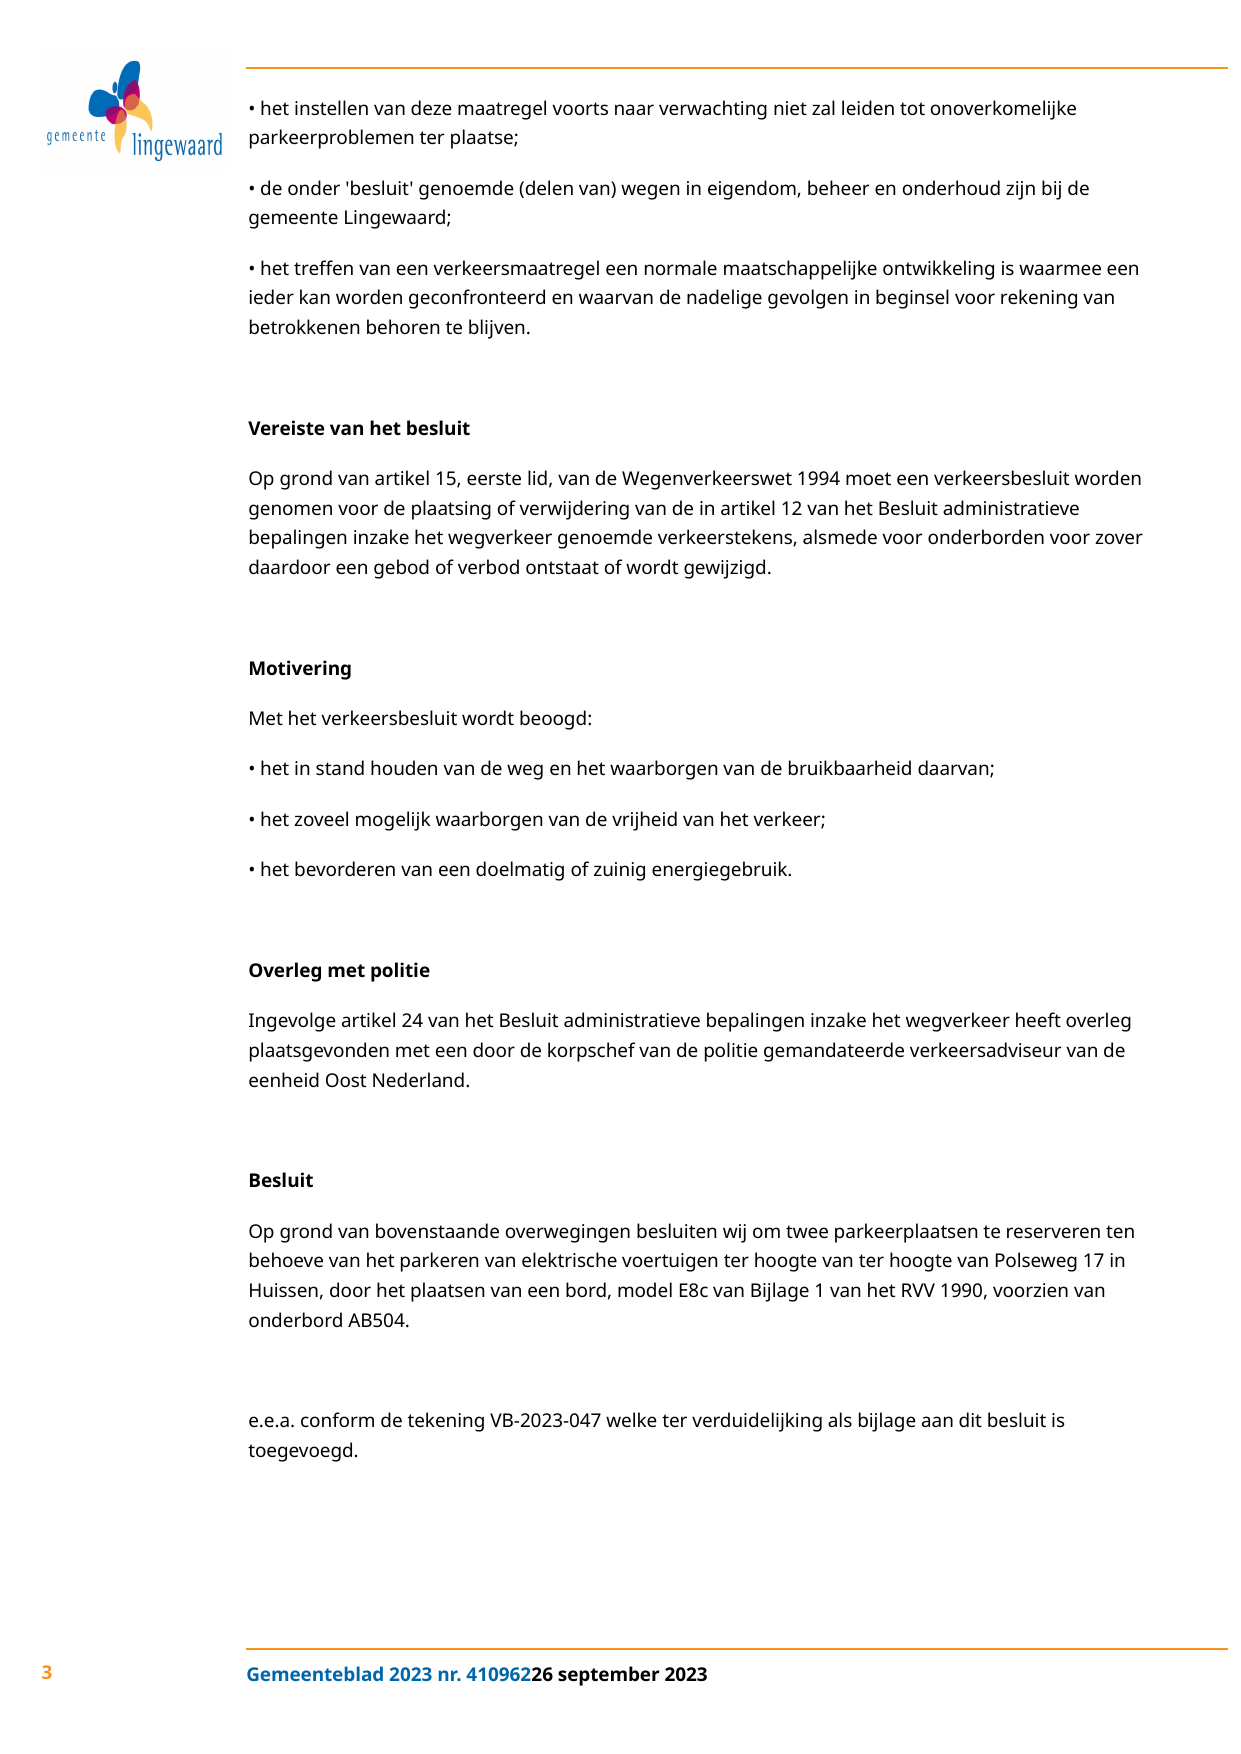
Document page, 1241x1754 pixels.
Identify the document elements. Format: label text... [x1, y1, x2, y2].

text Vereiste van het besluit [248, 415, 1152, 441]
text Ingevolge artikel 24 van het Besluit administratieve bepalingen inzake het wegverkeer heeft overleg plaatsgevonden met een door de korpschef van de politie gemandateerde verkeersadviseur van de eenheid Oost Nederland. [248, 1008, 1152, 1093]
text • het instellen van deze maatregel voorts naar verwachting niet zal leiden tot onoverkomelijke parkeerproblemen ter plaatse; [248, 95, 1152, 150]
text Overleg met politie [248, 957, 1152, 983]
text Op grond van bovenstaande overwegingen besluiten wij om twee parkeerplaatsen te reserveren ten behoeve van het parkeren van elektrische voertuigen ter hoogte van ter hoogte van Polseweg 17 in Huissen, door het plaatsen van een bord, model E8c van Bijlage 1 van het RVV 1990, voorzien van onderbord AB504. [248, 1218, 1152, 1333]
text Motivering [248, 655, 1152, 681]
text Op grond van artikel 15, eerste lid, van de Wegenverkeerswet 1994 moet een verkeersbesluit worden genomen voor de plaatsing of verwijdering van de in artikel 12 van het Besluit administratieve bepalingen inzake het wegverkeer genoemde verkeerstekens, alsmede voor onderborden voor zover daardoor een gebod of verbod ontstaat of wordt gewijzigd. [248, 465, 1152, 580]
text • het zoveel mogelijk waarborgen van de vrijheid van het verkeer; [248, 806, 1152, 832]
text • de onder 'besluit' genoemde (delen van) wegen in eigendom, beheer en onderhoud zijn bij de gemeente Lingewaard; [248, 175, 1152, 230]
text Met het verkeersbesluit wordt beoogd: [248, 705, 1152, 731]
text • het treffen van een verkeersmaatregel een normale maatschappelijke ontwikkeling is waarmee een ieder kan worden geconfronteerd en waarvan de nadelige gevolgen in beginsel voor rekening van betrokkenen behoren te blijven. [248, 255, 1152, 340]
text Besluit [248, 1168, 1152, 1193]
picture [41, 47, 231, 172]
text • het bevorderen van een doelmatig of zuinig energiegebruik. [248, 856, 1152, 882]
text e.e.a. conform de tekening VB-2023-047 welke ter verduidelijking als bijlage aan dit besluit is toegevoegd. [248, 1408, 1152, 1463]
text • het in stand houden van de weg en het waarborgen van de bruikbaarheid daarvan; [248, 756, 1152, 781]
